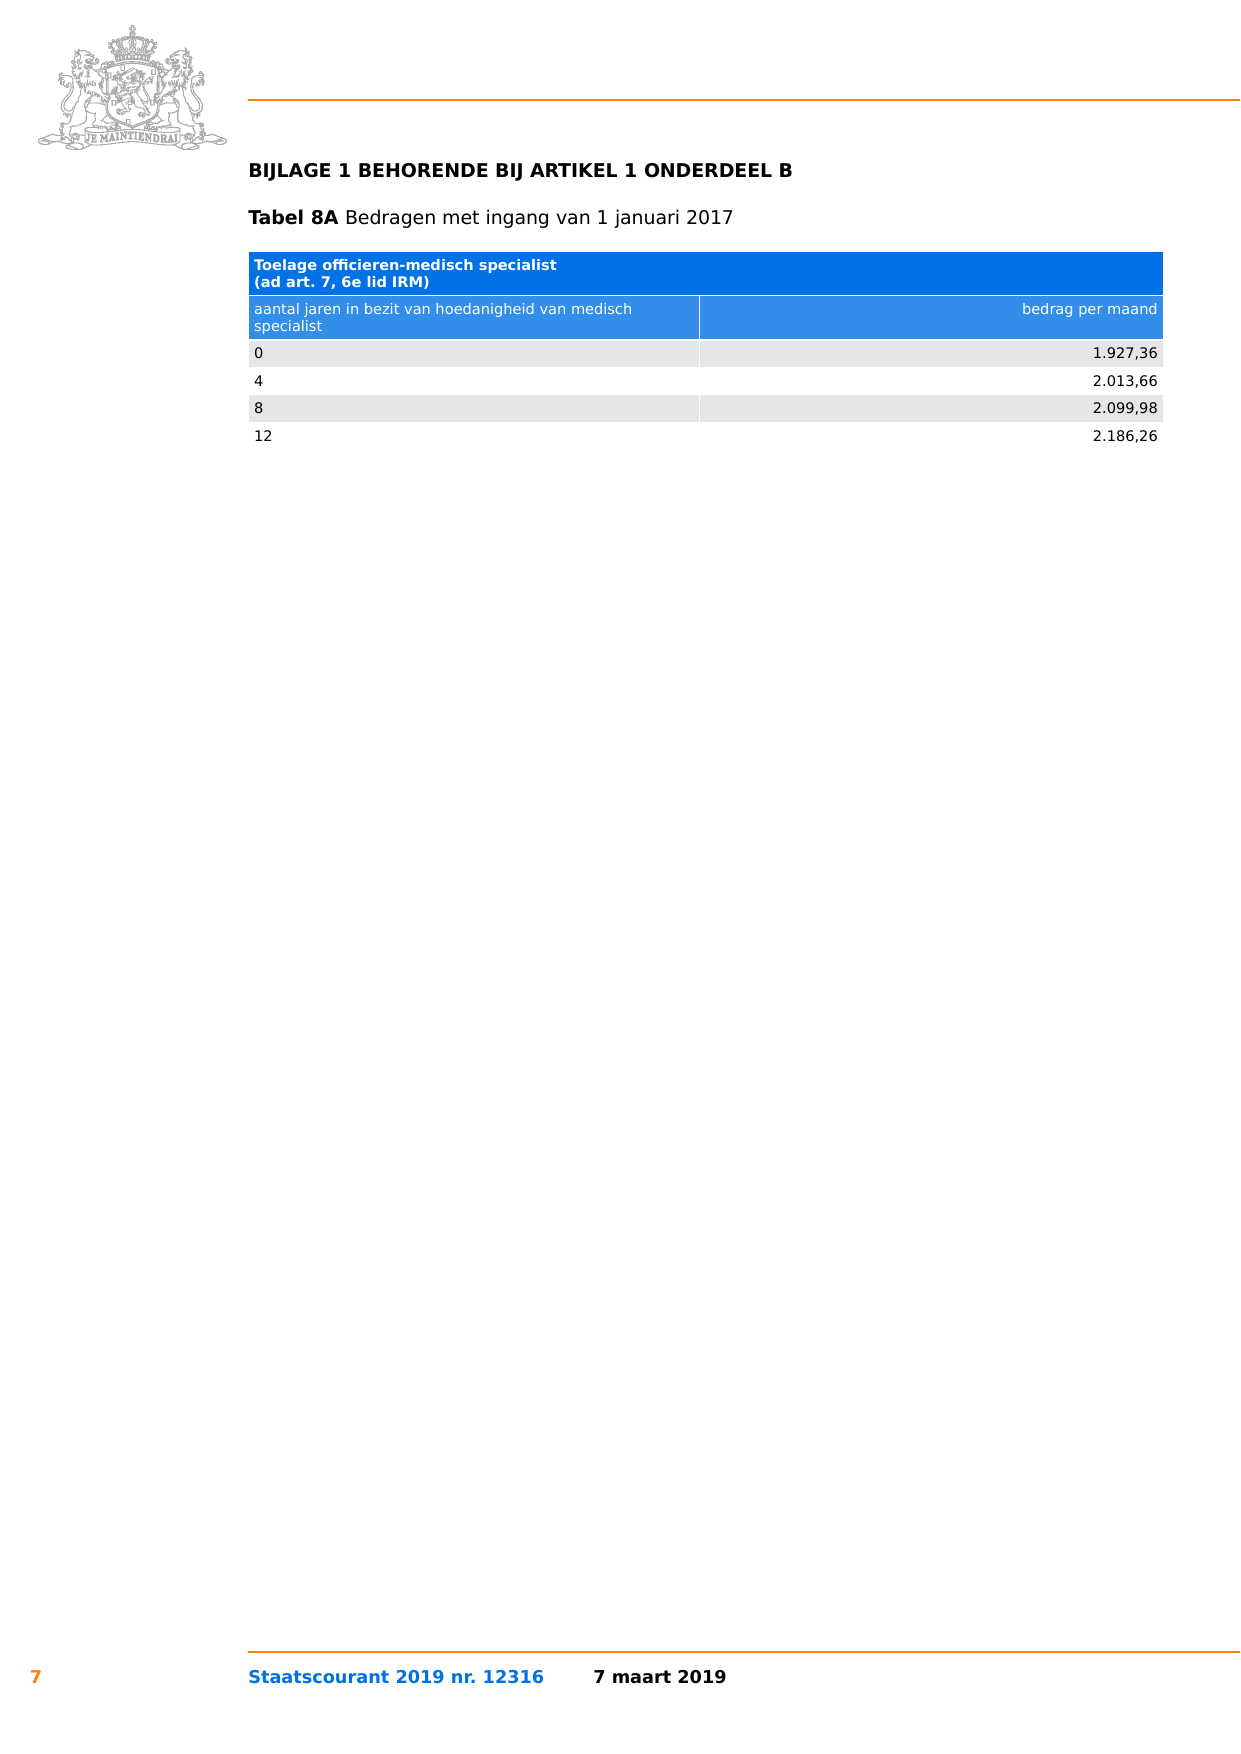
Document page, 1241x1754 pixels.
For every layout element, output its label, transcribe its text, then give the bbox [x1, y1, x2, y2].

text Tabel 8A Bedragen met ingang van 1 januari 2017 [248, 207, 1163, 229]
table_cell 2.013,66 [700, 368, 1163, 394]
table_cell aantal jaren in bezit van hoedanigheid van medisch specialist [249, 296, 699, 339]
picture [38, 25, 227, 150]
table_cell 2.099,98 [700, 395, 1163, 422]
table_cell 8 [249, 395, 699, 422]
table_cell 12 [249, 423, 699, 449]
table_cell 2.186,26 [700, 423, 1163, 449]
table_cell 1.927,36 [700, 341, 1163, 367]
table_cell bedrag per maand [700, 296, 1163, 339]
table_cell 4 [249, 368, 699, 394]
table_header Toelage officieren-medisch specialist (ad art. 7, 6e lid IRM) [249, 252, 1163, 295]
table_cell 0 [249, 341, 699, 367]
subtitle BIJLAGE 1 BEHORENDE BIJ ARTIKEL 1 ONDERDEEL B [248, 160, 1163, 182]
